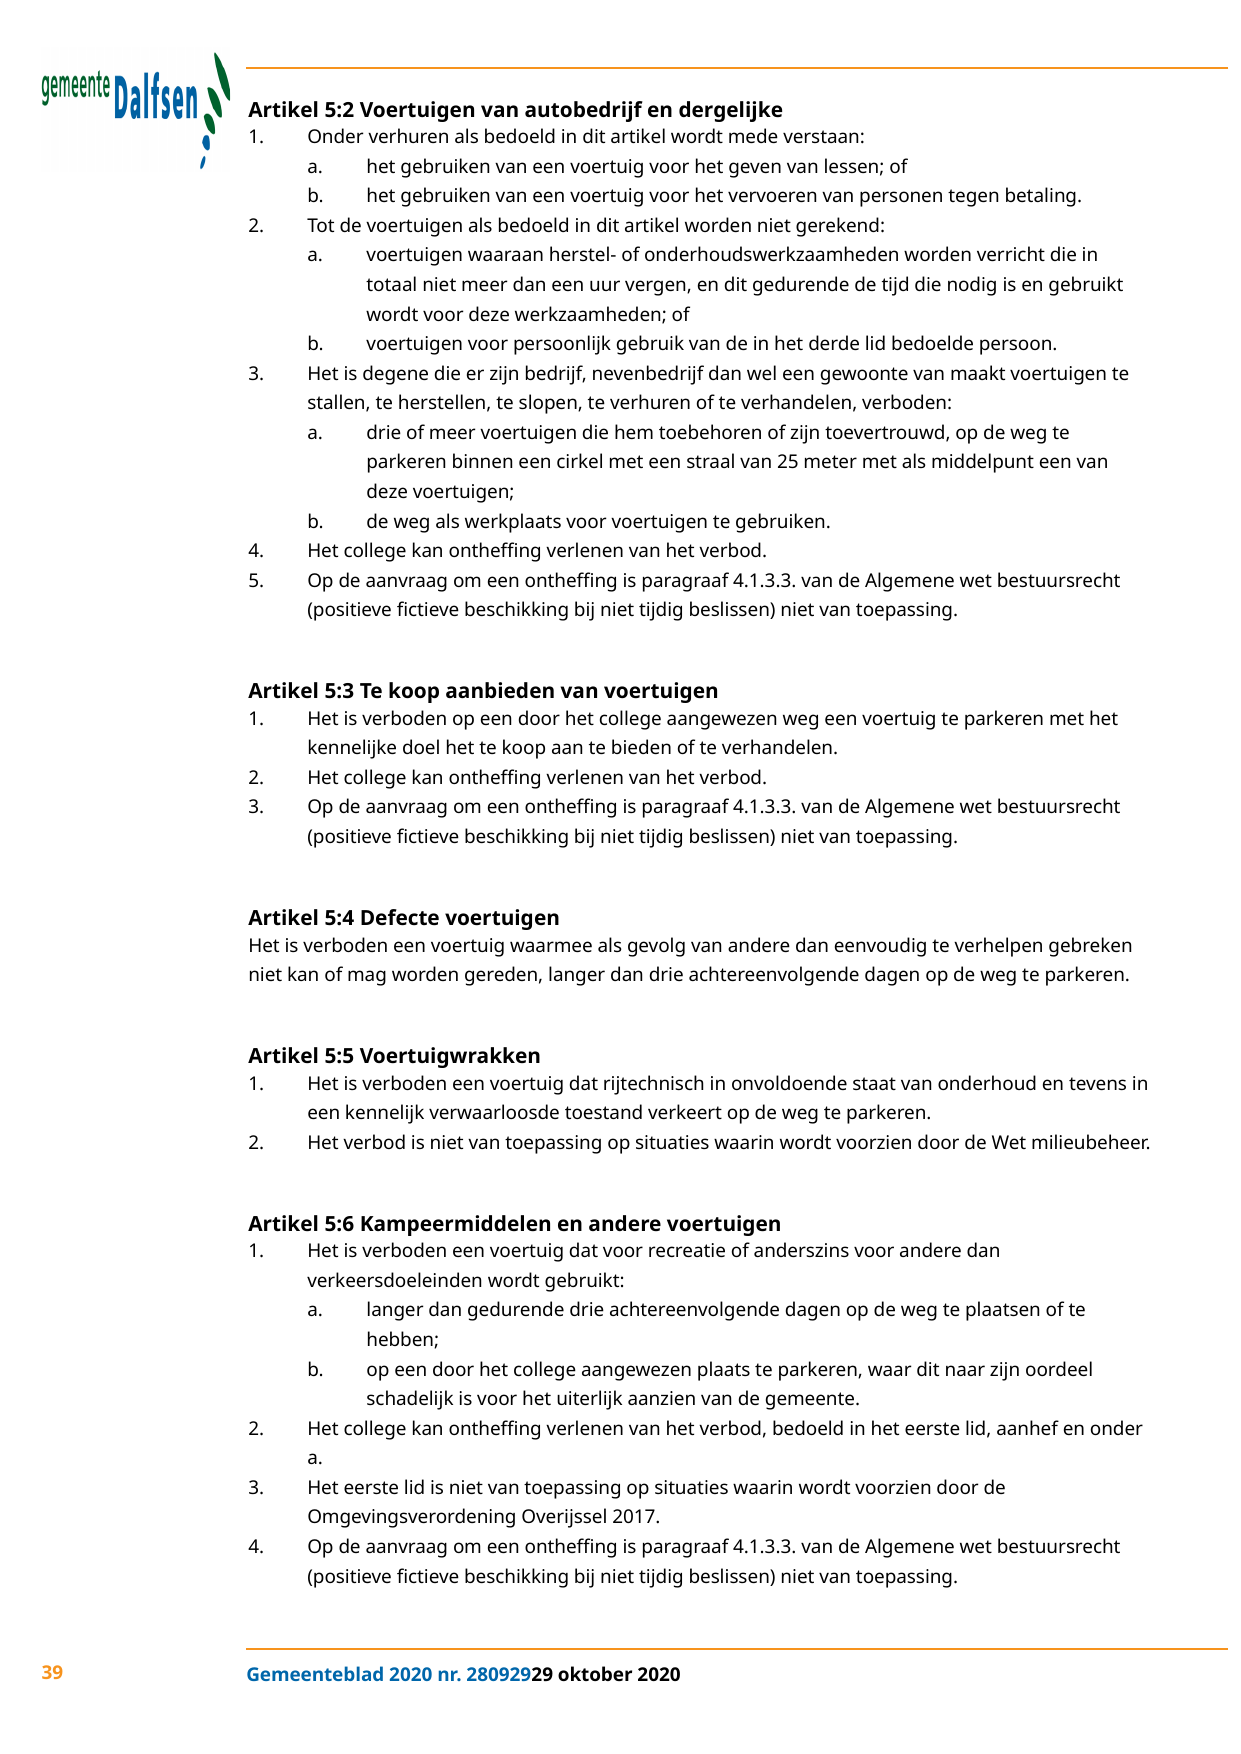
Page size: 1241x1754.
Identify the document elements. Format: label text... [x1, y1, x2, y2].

picture [41, 47, 231, 172]
list Het college kan ontheffing verlenen van het verbod. [248, 537, 1152, 563]
list Op de aanvraag om een ontheffing is paragraaf 4.1.3.3. van de Algemene wet bestuursrecht (positieve fictieve beschikking bij niet tijdig beslissen) niet van toepassing. [248, 794, 1152, 849]
list Onder verhuren als bedoeld in dit artikel wordt mede verstaan: [248, 123, 1152, 149]
list op een door het college aangewezen plaats te parkeren, waar dit naar zijn oordeel schadelijk is voor het uiterlijk aanzien van de gemeente. [307, 1356, 1152, 1411]
list Het is degene die er zijn bedrijf, nevenbedrijf dan wel een gewoonte van maakt voertuigen te stallen, te herstellen, te slopen, te verhuren of te verhandelen, verboden: [248, 360, 1152, 415]
list het gebruiken van een voertuig voor het vervoeren van personen tegen betaling. [307, 182, 1152, 208]
list Het eerste lid is niet van toepassing op situaties waarin wordt voorzien door de Omgevingsverordening Overijssel 2017. [248, 1474, 1152, 1529]
list Het is verboden op een door het college aangewezen weg een voertuig te parkeren met het kennelijke doel het te koop aan te bieden of te verhandelen. [248, 705, 1152, 760]
list het gebruiken van een voertuig voor het geven van lessen; of [307, 153, 1152, 178]
list Het college kan ontheffing verlenen van het verbod, bedoeld in het eerste lid, aanhef en onder a. [248, 1415, 1152, 1470]
list voertuigen voor persoonlijk gebruik van de in het derde lid bedoelde persoon. [307, 330, 1152, 356]
list Tot de voertuigen als bedoeld in dit artikel worden niet gerekend: [248, 212, 1152, 238]
list de weg als werkplaats voor voertuigen te gebruiken. [307, 508, 1152, 533]
text Artikel 5:3 Te koop aanbieden van voertuigen [248, 677, 1152, 705]
text Artikel 5:6 Kampeermiddelen en andere voertuigen [248, 1209, 1152, 1237]
list Het college kan ontheffing verlenen van het verbod. [248, 764, 1152, 790]
text Artikel 5:5 Voertuigwrakken [248, 1041, 1152, 1070]
list Op de aanvraag om een ontheffing is paragraaf 4.1.3.3. van de Algemene wet bestuursrecht (positieve fictieve beschikking bij niet tijdig beslissen) niet van toepassing. [248, 567, 1152, 622]
list Op de aanvraag om een ontheffing is paragraaf 4.1.3.3. van de Algemene wet bestuursrecht (positieve fictieve beschikking bij niet tijdig beslissen) niet van toepassing. [248, 1533, 1152, 1588]
text Het is verboden een voertuig waarmee als gevolg van andere dan eenvoudig te verhelpen gebreken niet kan of mag worden gereden, langer dan drie achtereenvolgende dagen op de weg te parkeren. [248, 932, 1152, 987]
list voertuigen waaraan herstel- of onderhoudswerkzaamheden worden verricht die in totaal niet meer dan een uur vergen, en dit gedurende de tijd die nodig is en gebruikt wordt voor deze werkzaamheden; of [307, 242, 1152, 326]
list Het is verboden een voertuig dat voor recreatie of anderszins voor andere dan verkeersdoeleinden wordt gebruikt: [248, 1237, 1152, 1293]
list Het verbod is niet van toepassing op situaties waarin wordt voorzien door de Wet milieubeheer. [248, 1129, 1152, 1155]
list drie of meer voertuigen die hem toebehoren of zijn toevertrouwd, op de weg te parkeren binnen een cirkel met een straal van 25 meter met als middelpunt een van deze voertuigen; [307, 419, 1152, 504]
list langer dan gedurende drie achtereenvolgende dagen op de weg te plaatsen of te hebben; [307, 1297, 1152, 1352]
list Het is verboden een voertuig dat rijtechnisch in onvoldoende staat van onderhoud en tevens in een kennelijk verwaarloosde toestand verkeert op de weg te parkeren. [248, 1070, 1152, 1125]
text Artikel 5:4 Defecte voertuigen [248, 903, 1152, 932]
text Artikel 5:2 Voertuigen van autobedrijf en dergelijke [248, 95, 1152, 123]
